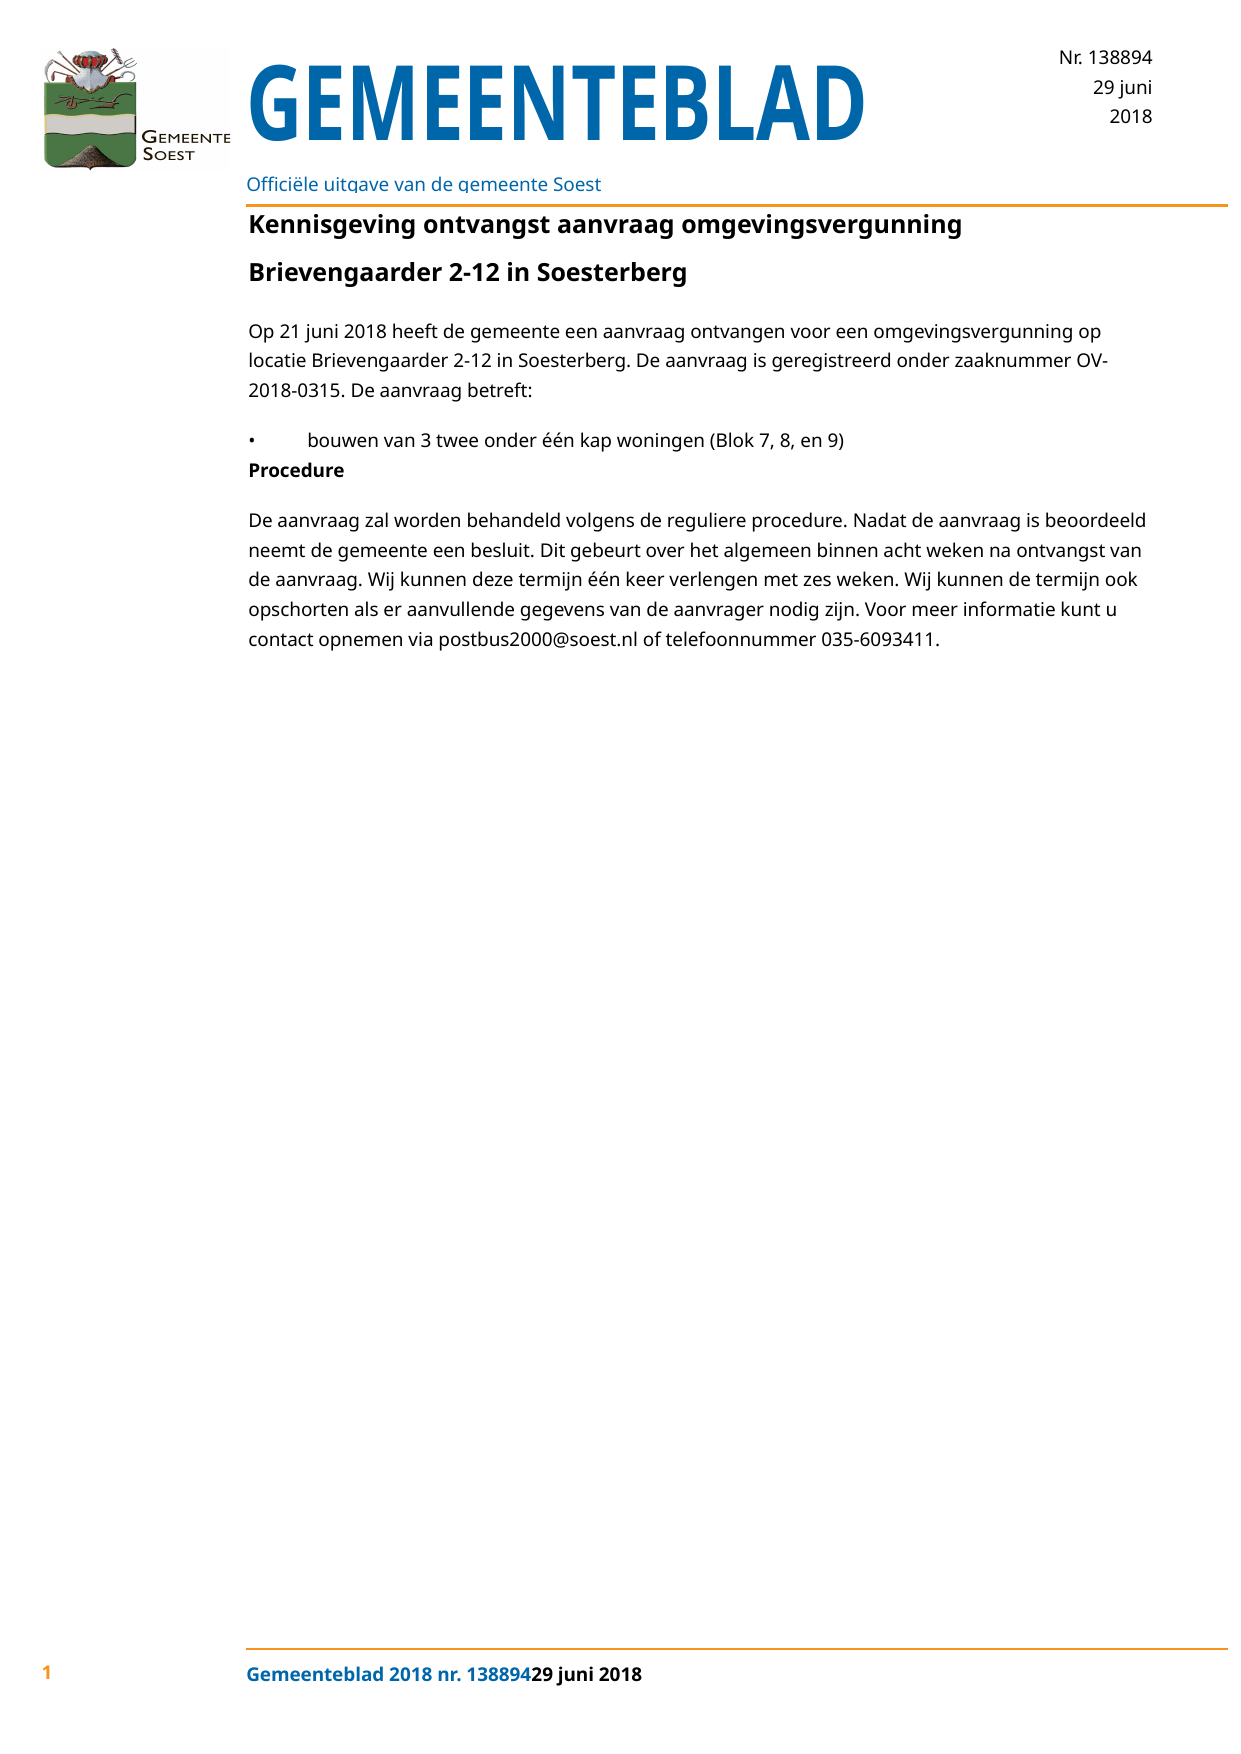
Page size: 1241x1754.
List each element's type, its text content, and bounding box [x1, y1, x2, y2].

text Kennisgeving ontvangst aanvraag omgevingsvergunning Brievengaarder 2-12 in Soesterberg [248, 207, 1152, 288]
picture [41, 47, 231, 172]
text Procedure [248, 457, 1152, 483]
text De aanvraag zal worden behandeld volgens de reguliere procedure. Nadat de aanvraag is beoordeeld neemt de gemeente een besluit. Dit gebeurt over het algemeen binnen acht weken na ontvangst van de aanvraag. Wij kunnen deze termijn één keer verlengen met zes weken. Wij kunnen de termijn ook opschorten als er aanvullende gegevens van de aanvrager nodig zijn. Voor meer informatie kunt u contact opnemen via postbus2000@soest.nl of telefoonnummer 035-6093411. [248, 507, 1152, 652]
text Op 21 juni 2018 heeft de gemeente een aanvraag ontvangen voor een omgevingsvergunning op locatie Brievengaarder 2-12 in Soesterberg. De aanvraag is geregistreerd onder zaaknummer OV-2018-0315. De aanvraag betreft: [248, 318, 1152, 403]
list bouwen van 3 twee onder één kap woningen (Blok 7, 8, en 9) [248, 427, 1152, 453]
